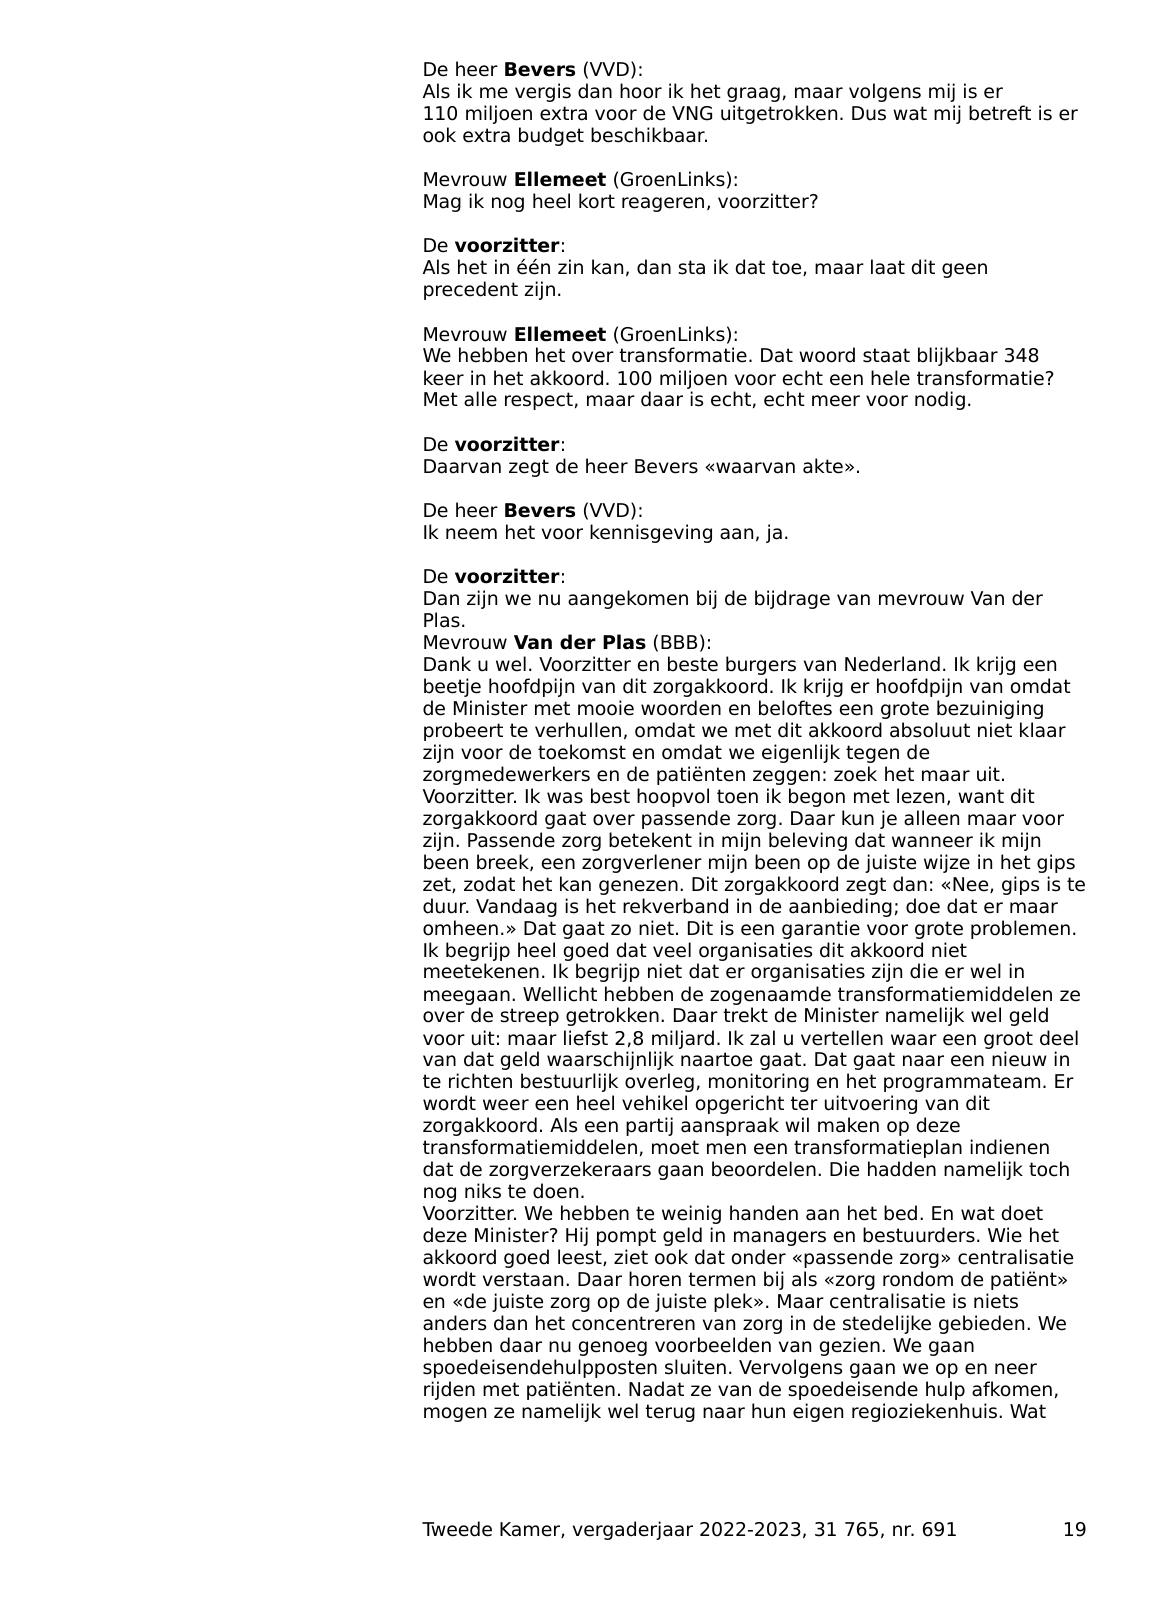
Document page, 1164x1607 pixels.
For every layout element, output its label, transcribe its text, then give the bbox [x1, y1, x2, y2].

text De voorzitter: [422, 235, 1087, 257]
text De voorzitter: [422, 433, 1087, 456]
text Mevrouw Ellemeet (GroenLinks): [422, 169, 1087, 191]
text Voorzitter. Ik was best hoopvol toen ik begon met lezen, want dit zorgakkoord gaat over passende zorg. Daar kun je alleen maar voor zijn. Passende zorg betekent in mijn beleving dat wanneer ik mijn been breek, een zorgverlener mijn been op de juiste wijze in het gips zet, zodat het kan genezen. Dit zorgakkoord zegt dan: «Nee, gips is te duur. Vandaag is het rekverband in de aanbieding; doe dat er maar omheen.» Dat gaat zo niet. Dit is een garantie voor grote problemen. Ik begrijp heel goed dat veel organisaties dit akkoord niet meetekenen. Ik begrijp niet dat er organisaties zijn die er wel in meegaan. Wellicht hebben de zogenaamde transformatiemiddelen ze over de streep getrokken. Daar trekt de Minister namelijk wel geld voor uit: maar liefst 2,8 miljard. Ik zal u vertellen waar een groot deel van dat geld waarschijnlijk naartoe gaat. Dat gaat naar een nieuw in te richten bestuurlijk overleg, monitoring en het programmateam. Er wordt weer een heel vehikel opgericht ter uitvoering van dit zorgakkoord. Als een partij aanspraak wil maken op deze transformatiemiddelen, moet men een transformatieplan indienen dat de zorgverzekeraars gaan beoordelen. Die hadden namelijk toch nog niks te doen. [422, 786, 1087, 1203]
text Voorzitter. We hebben te weinig handen aan het bed. En wat doet deze Minister? Hij pompt geld in managers en bestuurders. Wie het akkoord goed leest, ziet ook dat onder «passende zorg» centralisatie wordt verstaan. Daar horen termen bij als «zorg rondom de patiënt» en «de juiste zorg op de juiste plek». Maar centralisatie is niets anders dan het concentreren van zorg in de stedelijke gebieden. We hebben daar nu genoeg voorbeelden van gezien. We gaan spoedeisendehulpposten sluiten. Vervolgens gaan we op en neer rijden met patiënten. Nadat ze van de spoedeisende hulp afkomen, mogen ze namelijk wel terug naar hun eigen regioziekenhuis. Wat [422, 1203, 1087, 1423]
text Mevrouw Ellemeet (GroenLinks): [422, 323, 1087, 345]
text Ik neem het voor kennisgeving aan, ja. [422, 522, 1087, 544]
text Mag ik nog heel kort reageren, voorzitter? [422, 191, 1087, 213]
text We hebben het over transformatie. Dat woord staat blijkbaar 348 keer in het akkoord. 100 miljoen voor echt een hele transformatie? Met alle respect, maar daar is echt, echt meer voor nodig. [422, 345, 1087, 411]
text Dank u wel. Voorzitter en beste burgers van Nederland. Ik krijg een beetje hoofdpijn van dit zorgakkoord. Ik krijg er hoofdpijn van omdat de Minister met mooie woorden en beloftes een grote bezuiniging probeert te verhullen, omdat we met dit akkoord absoluut niet klaar zijn voor de toekomst en omdat we eigenlijk tegen de zorgmedewerkers en de patiënten zeggen: zoek het maar uit. [422, 654, 1087, 786]
text Als het in één zin kan, dan sta ik dat toe, maar laat dit geen precedent zijn. [422, 257, 1087, 301]
text De voorzitter: [422, 566, 1087, 588]
text De heer Bevers (VVD): [422, 59, 1087, 81]
text De heer Bevers (VVD): [422, 500, 1087, 522]
text Dan zijn we nu aangekomen bij de bijdrage van mevrouw Van der Plas. [422, 588, 1087, 632]
text Mevrouw Van der Plas (BBB): [422, 632, 1087, 654]
text Als ik me vergis dan hoor ik het graag, maar volgens mij is er 110 miljoen extra voor de VNG uitgetrokken. Dus wat mij betreft is er ook extra budget beschikbaar. [422, 81, 1087, 147]
text Daarvan zegt de heer Bevers «waarvan akte». [422, 456, 1087, 477]
